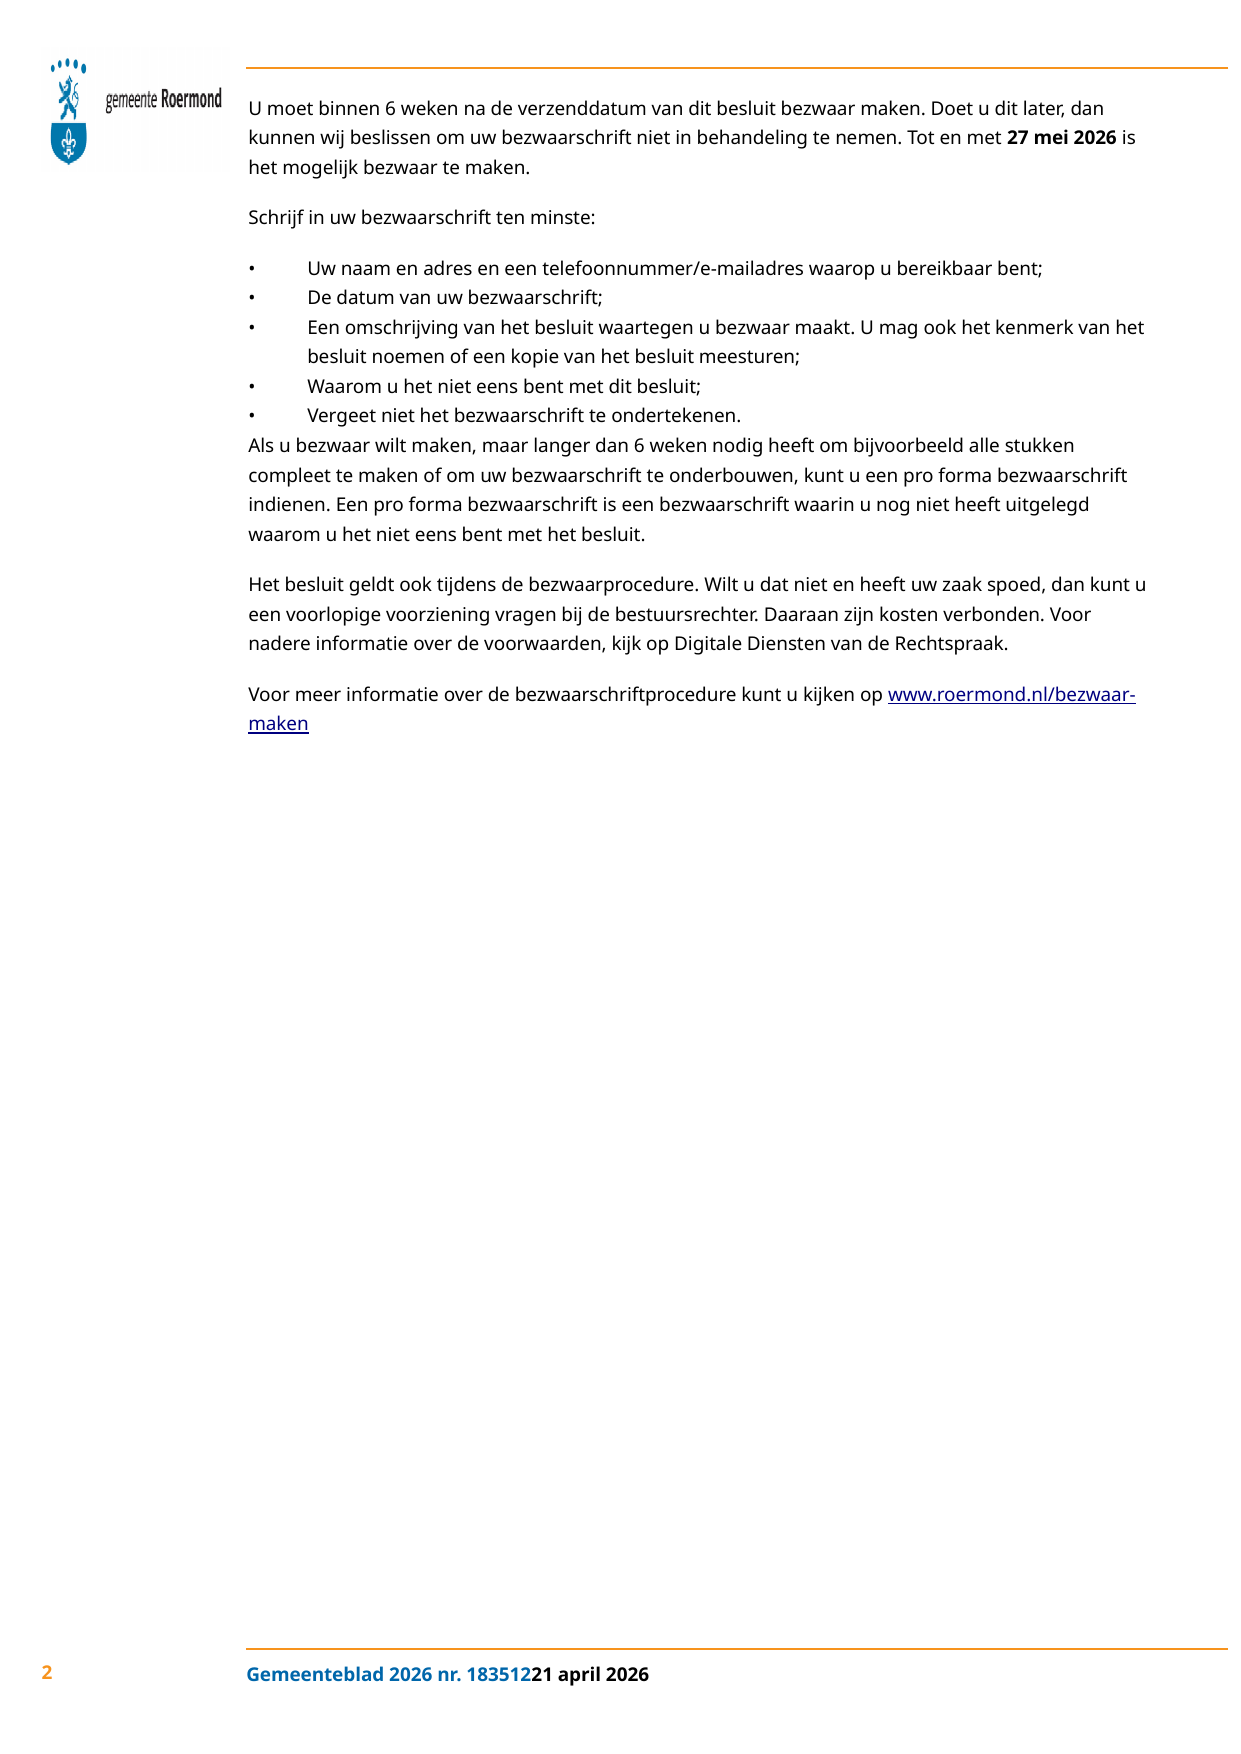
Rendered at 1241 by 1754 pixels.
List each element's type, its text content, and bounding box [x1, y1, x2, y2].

list Vergeet niet het bezwaarschrift te ondertekenen. [248, 403, 1152, 428]
list Een omschrijving van het besluit waartegen u bezwaar maakt. U mag ook het kenmerk van het besluit noemen of een kopie van het besluit meesturen; [248, 314, 1152, 369]
text Voor meer informatie over de bezwaarschriftprocedure kunt u kijken op www.roermond.nl/bezwaar-maken [248, 681, 1152, 736]
text Het besluit geldt ook tijdens de bezwaarprocedure. Wilt u dat niet en heeft uw zaak spoed, dan kunt u een voorlopige voorziening vragen bij de bestuursrechter. Daaraan zijn kosten verbonden. Voor nadere informatie over de voorwaarden, kijk op Digitale Diensten van de Rechtspraak. [248, 571, 1152, 656]
text Schrijf in uw bezwaarschrift ten minste: [248, 204, 1152, 230]
text U moet binnen 6 weken na de verzenddatum van dit besluit bezwaar maken. Doet u dit later, dan kunnen wij beslissen om uw bezwaarschrift niet in behandeling te nemen. Tot en met 27 mei 2026 is het mogelijk bezwaar te maken. [248, 95, 1152, 180]
picture [41, 47, 231, 172]
text Als u bezwaar wilt maken, maar langer dan 6 weken nodig heeft om bijvoorbeeld alle stukken compleet te maken of om uw bezwaarschrift te onderbouwen, kunt u een pro forma bezwaarschrift indienen. Een pro forma bezwaarschrift is een bezwaarschrift waarin u nog niet heeft uitgelegd waarom u het niet eens bent met het besluit. [248, 432, 1152, 547]
list De datum van uw bezwaarschrift; [248, 284, 1152, 310]
list Uw naam en adres en een telefoonnummer/e-mailadres waarop u bereikbaar bent; [248, 255, 1152, 281]
list Waarom u het niet eens bent met dit besluit; [248, 373, 1152, 399]
